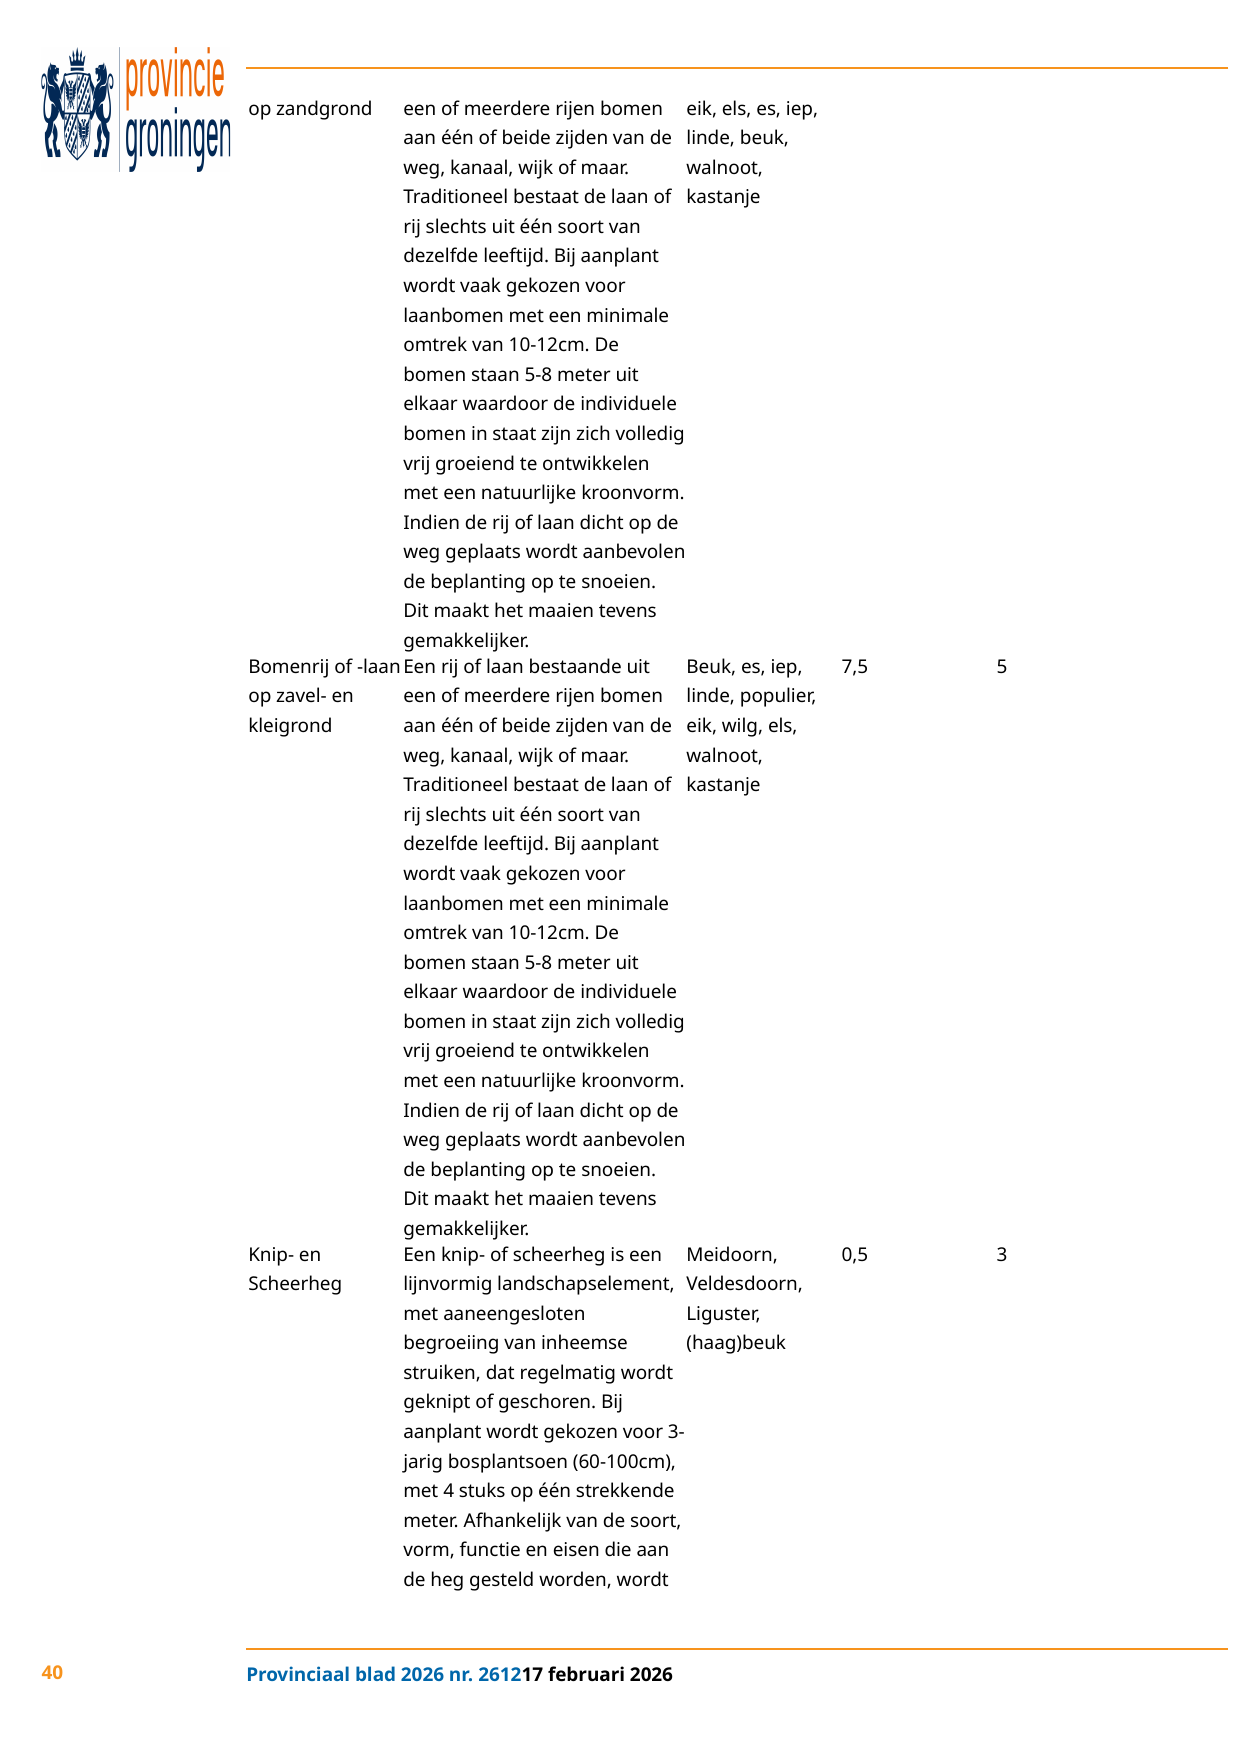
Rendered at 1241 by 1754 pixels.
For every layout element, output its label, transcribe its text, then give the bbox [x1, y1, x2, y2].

picture [41, 47, 231, 172]
table_cell eik, els, es, iep, linde, beuk, walnoot, kastanje [686, 95, 841, 653]
table_cell Bomenrij of -laan op zavel- en kleigrond [248, 653, 403, 1241]
table_cell Knip- en Scheerheg [248, 1241, 403, 1592]
table_cell Een rij of laan bestaande uit een of meerdere rijen bomen aan één of beide zijden van de weg, kanaal, wijk of maar. Traditioneel bestaat de laan of rij slechts uit één soort van dezelfde leeftijd. Bij aanplant wordt vaak gekozen voor laanbomen met een minimale omtrek van 10-12cm. De bomen staan 5-8 meter uit elkaar waardoor de individuele bomen in staat zijn zich volledig vrij groeiend te ontwikkelen met een natuurlijke kroonvorm. Indien de rij of laan dicht op de weg geplaats wordt aanbevolen de beplanting op te snoeien. Dit maakt het maaien tevens gemakkelijker. [403, 653, 686, 1241]
table_cell 3 [996, 1241, 1152, 1592]
table_cell Een knip- of scheerheg is een lijnvormig landschapselement, met aaneengesloten begroeiing van inheemse struiken, dat regelmatig wordt geknipt of geschoren. Bij aanplant wordt gekozen voor 3-jarig bosplantsoen (60-100cm), met 4 stuks op één strekkende meter. Afhankelijk van de soort, vorm, functie en eisen die aan de heg gesteld worden, wordt [403, 1241, 686, 1592]
table_cell op zandgrond [248, 95, 403, 653]
table_cell [996, 95, 1152, 653]
table_cell 7,5 [841, 653, 996, 1241]
table_cell 5 [996, 653, 1152, 1241]
table_cell Meidoorn, Veldesdoorn, Liguster, (haag)beuk [686, 1241, 841, 1592]
table_cell Beuk, es, iep, linde, populier, eik, wilg, els, walnoot, kastanje [686, 653, 841, 1241]
table_cell [841, 95, 996, 653]
table_cell 0,5 [841, 1241, 996, 1592]
table_cell een of meerdere rijen bomen aan één of beide zijden van de weg, kanaal, wijk of maar. Traditioneel bestaat de laan of rij slechts uit één soort van dezelfde leeftijd. Bij aanplant wordt vaak gekozen voor laanbomen met een minimale omtrek van 10-12cm. De bomen staan 5-8 meter uit elkaar waardoor de individuele bomen in staat zijn zich volledig vrij groeiend te ontwikkelen met een natuurlijke kroonvorm. Indien de rij of laan dicht op de weg geplaats wordt aanbevolen de beplanting op te snoeien. Dit maakt het maaien tevens gemakkelijker. [403, 95, 686, 653]
